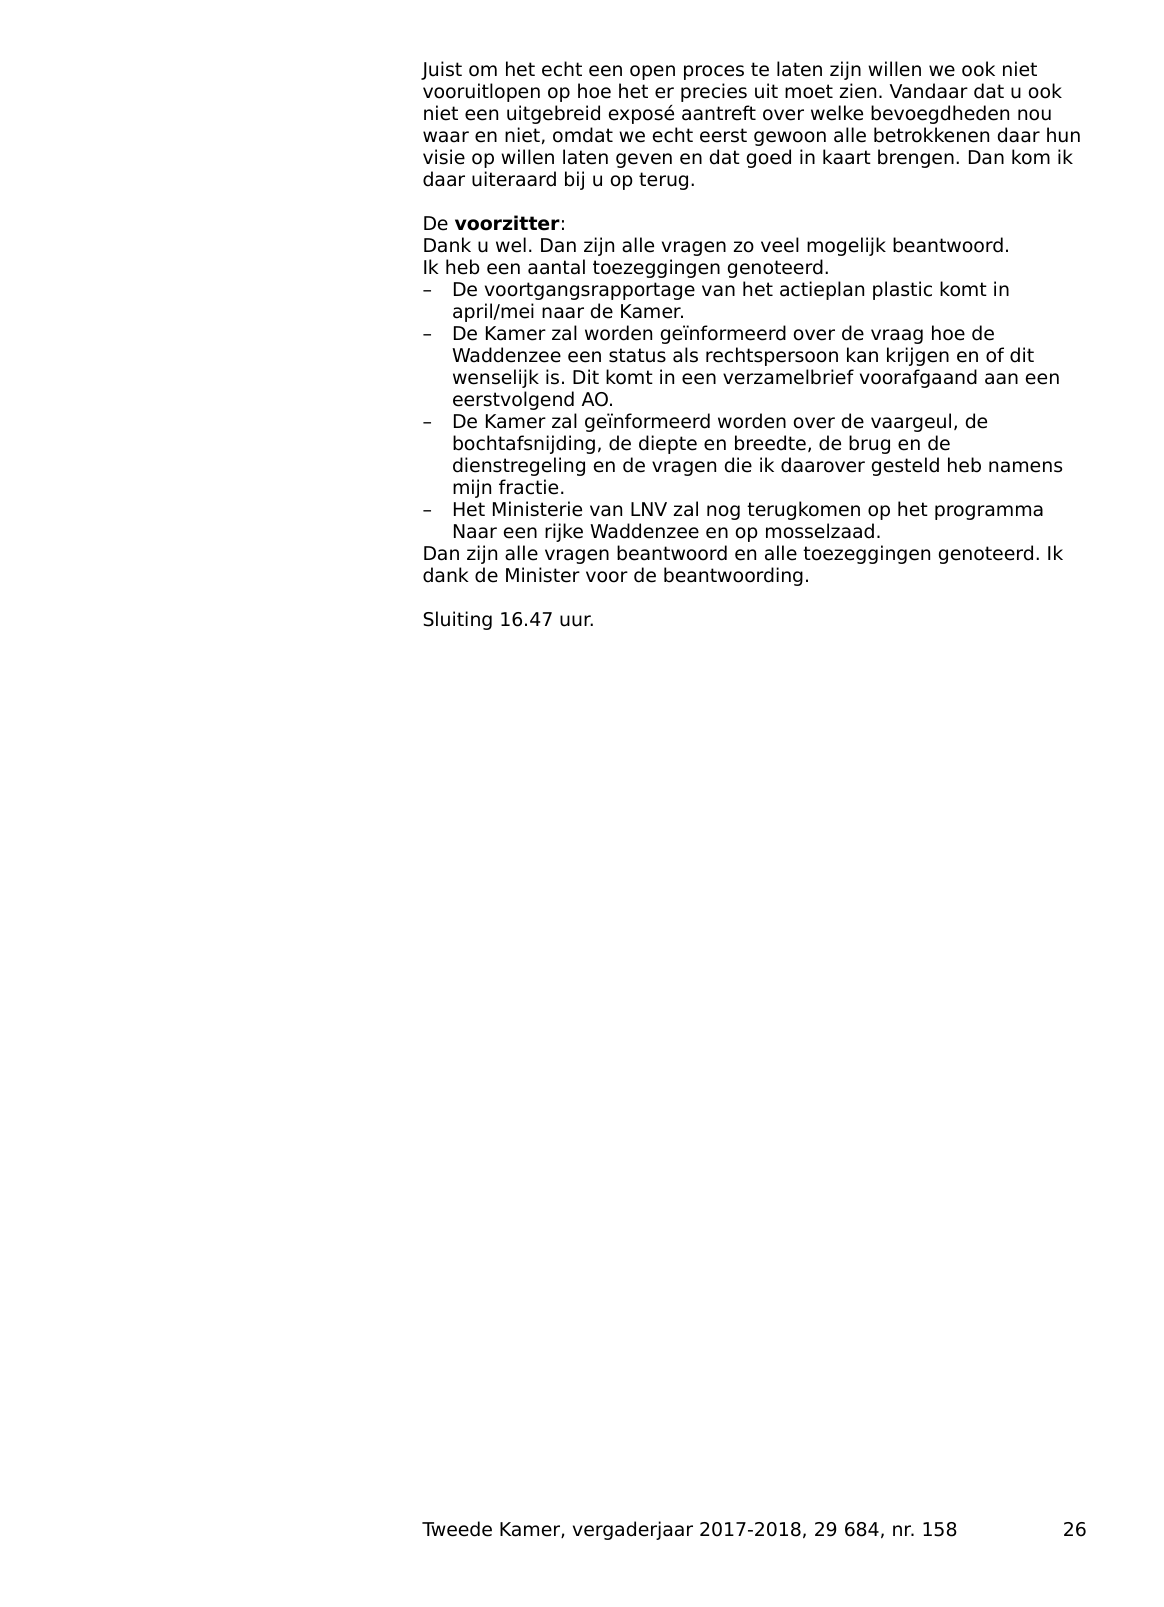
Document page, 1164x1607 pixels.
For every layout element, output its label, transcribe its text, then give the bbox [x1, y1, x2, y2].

text Dank u wel. Dan zijn alle vragen zo veel mogelijk beantwoord. [422, 235, 1087, 257]
text – Het Ministerie van LNV zal nog terugkomen op het programma Naar een rijke Waddenzee en op mosselzaad. [422, 499, 1087, 543]
text De voorzitter: [422, 213, 1087, 235]
text – De Kamer zal geïnformeerd worden over de vaargeul, de bochtafsnijding, de diepte en breedte, de brug en de dienstregeling en de vragen die ik daarover gesteld heb namens mijn fractie. [422, 411, 1087, 499]
text – De voortgangsrapportage van het actieplan plastic komt in april/mei naar de Kamer. [422, 279, 1087, 323]
text Dan zijn alle vragen beantwoord en alle toezeggingen genoteerd. Ik dank de Minister voor de beantwoording. [422, 543, 1087, 587]
text Sluiting 16.47 uur. [422, 609, 1087, 631]
text – De Kamer zal worden geïnformeerd over de vraag hoe de Waddenzee een status als rechtspersoon kan krijgen en of dit wenselijk is. Dit komt in een verzamelbrief voorafgaand aan een eerstvolgend AO. [422, 323, 1087, 411]
text Juist om het echt een open proces te laten zijn willen we ook niet vooruitlopen op hoe het er precies uit moet zien. Vandaar dat u ook niet een uitgebreid exposé aantreft over welke bevoegdheden nou waar en niet, omdat we echt eerst gewoon alle betrokkenen daar hun visie op willen laten geven en dat goed in kaart brengen. Dan kom ik daar uiteraard bij u op terug. [422, 59, 1087, 191]
text Ik heb een aantal toezeggingen genoteerd. [422, 257, 1087, 279]
